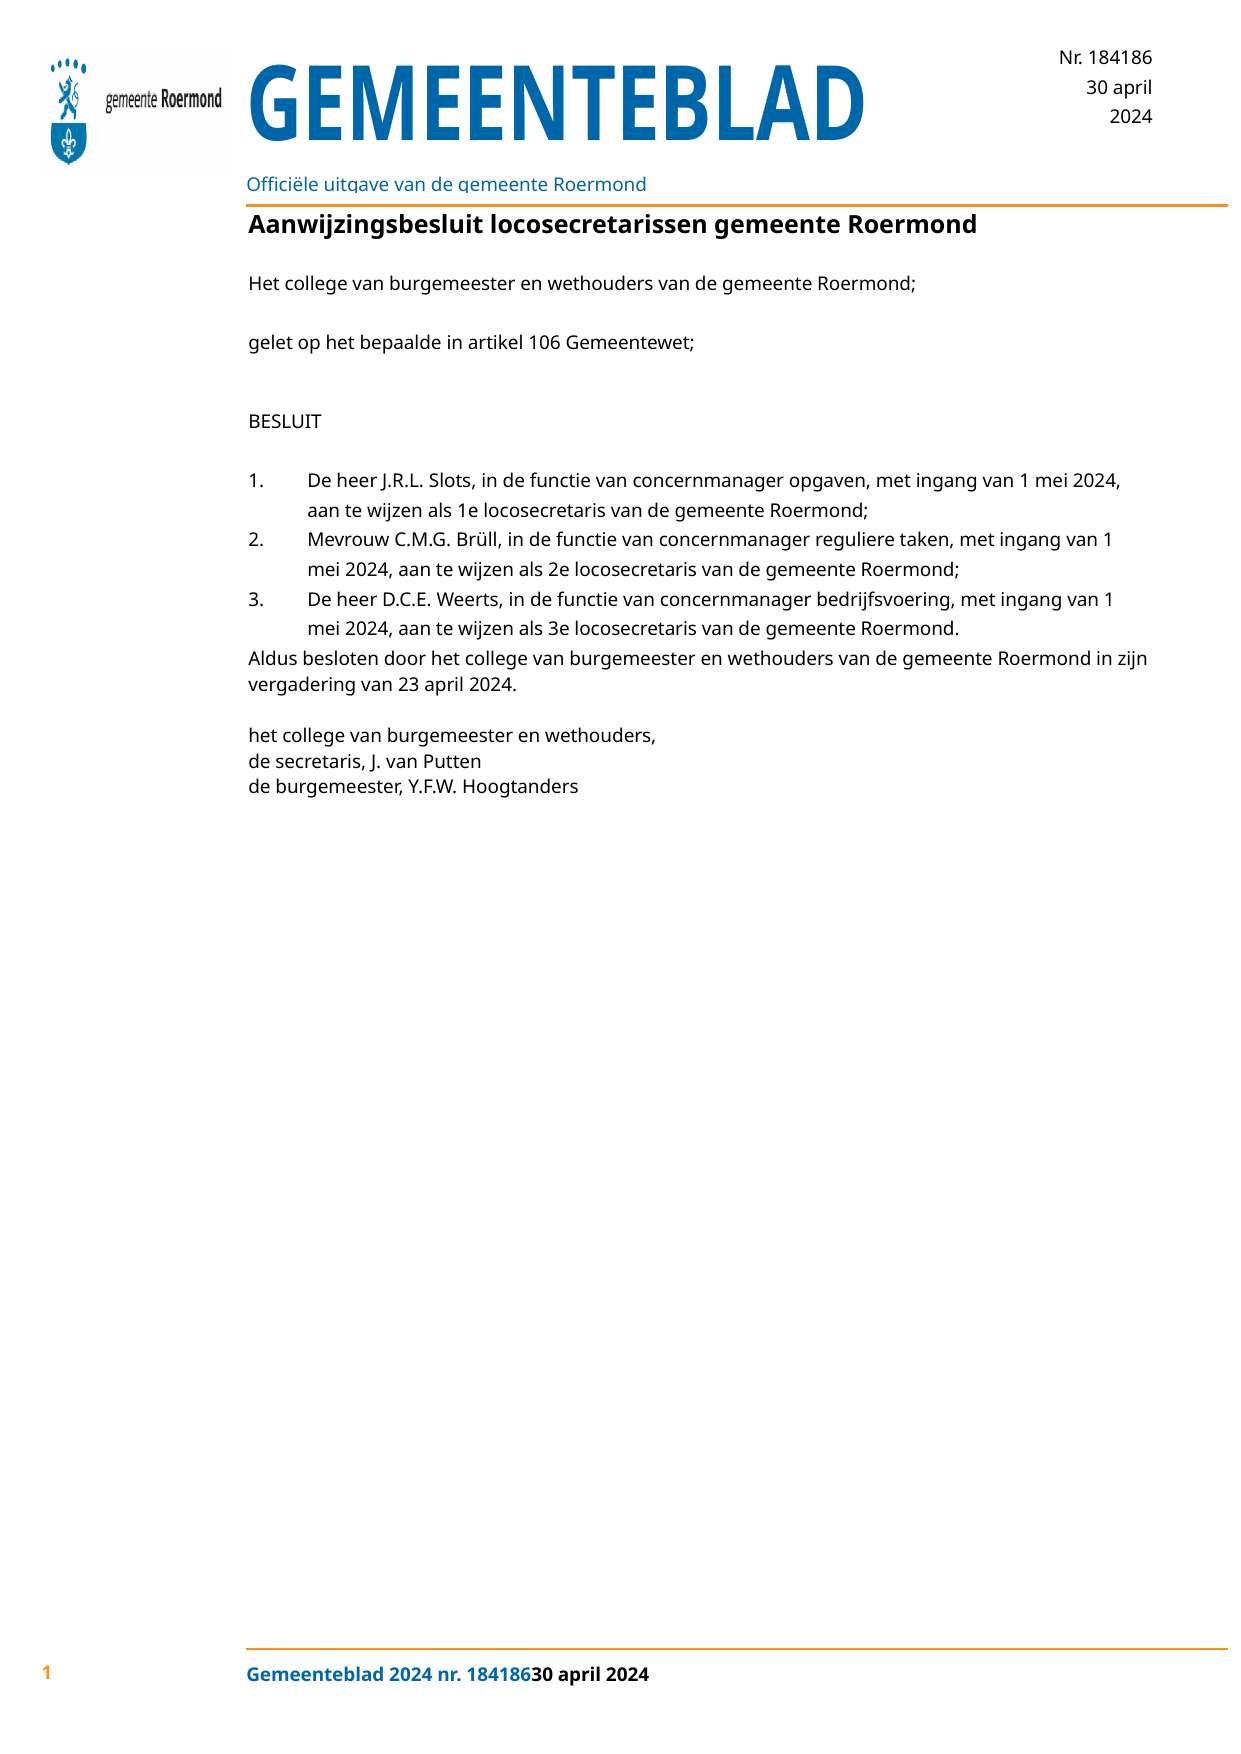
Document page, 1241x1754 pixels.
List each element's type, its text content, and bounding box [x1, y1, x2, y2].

list De heer J.R.L. Slots, in de functie van concernmanager opgaven, met ingang van 1 mei 2024, aan te wijzen als 1e locosecretaris van de gemeente Roermond; [248, 467, 1152, 523]
text BESLUIT [248, 408, 1152, 434]
text Aanwijzingsbesluit locosecretarissen gemeente Roermond [248, 207, 1152, 241]
text Het college van burgemeester en wethouders van de gemeente Roermond; [248, 270, 1152, 296]
text gelet op het bepaalde in artikel 106 Gemeentewet; [248, 329, 1152, 355]
text de burgemeester, Y.F.W. Hoogtanders [248, 774, 1152, 799]
text het college van burgemeester en wethouders, [248, 722, 1152, 748]
list De heer D.C.E. Weerts, in de functie van concernmanager bedrijfsvoering, met ingang van 1 mei 2024, aan te wijzen als 3e locosecretaris van de gemeente Roermond. [248, 586, 1152, 641]
text Aldus besloten door het college van burgemeester en wethouders van de gemeente Roermond in zijn vergadering van 23 april 2024. [248, 645, 1152, 696]
picture [41, 47, 231, 172]
text de secretaris, J. van Putten [248, 748, 1152, 774]
list Mevrouw C.M.G. Brüll, in de functie van concernmanager reguliere taken, met ingang van 1 mei 2024, aan te wijzen als 2e locosecretaris van de gemeente Roermond; [248, 527, 1152, 582]
